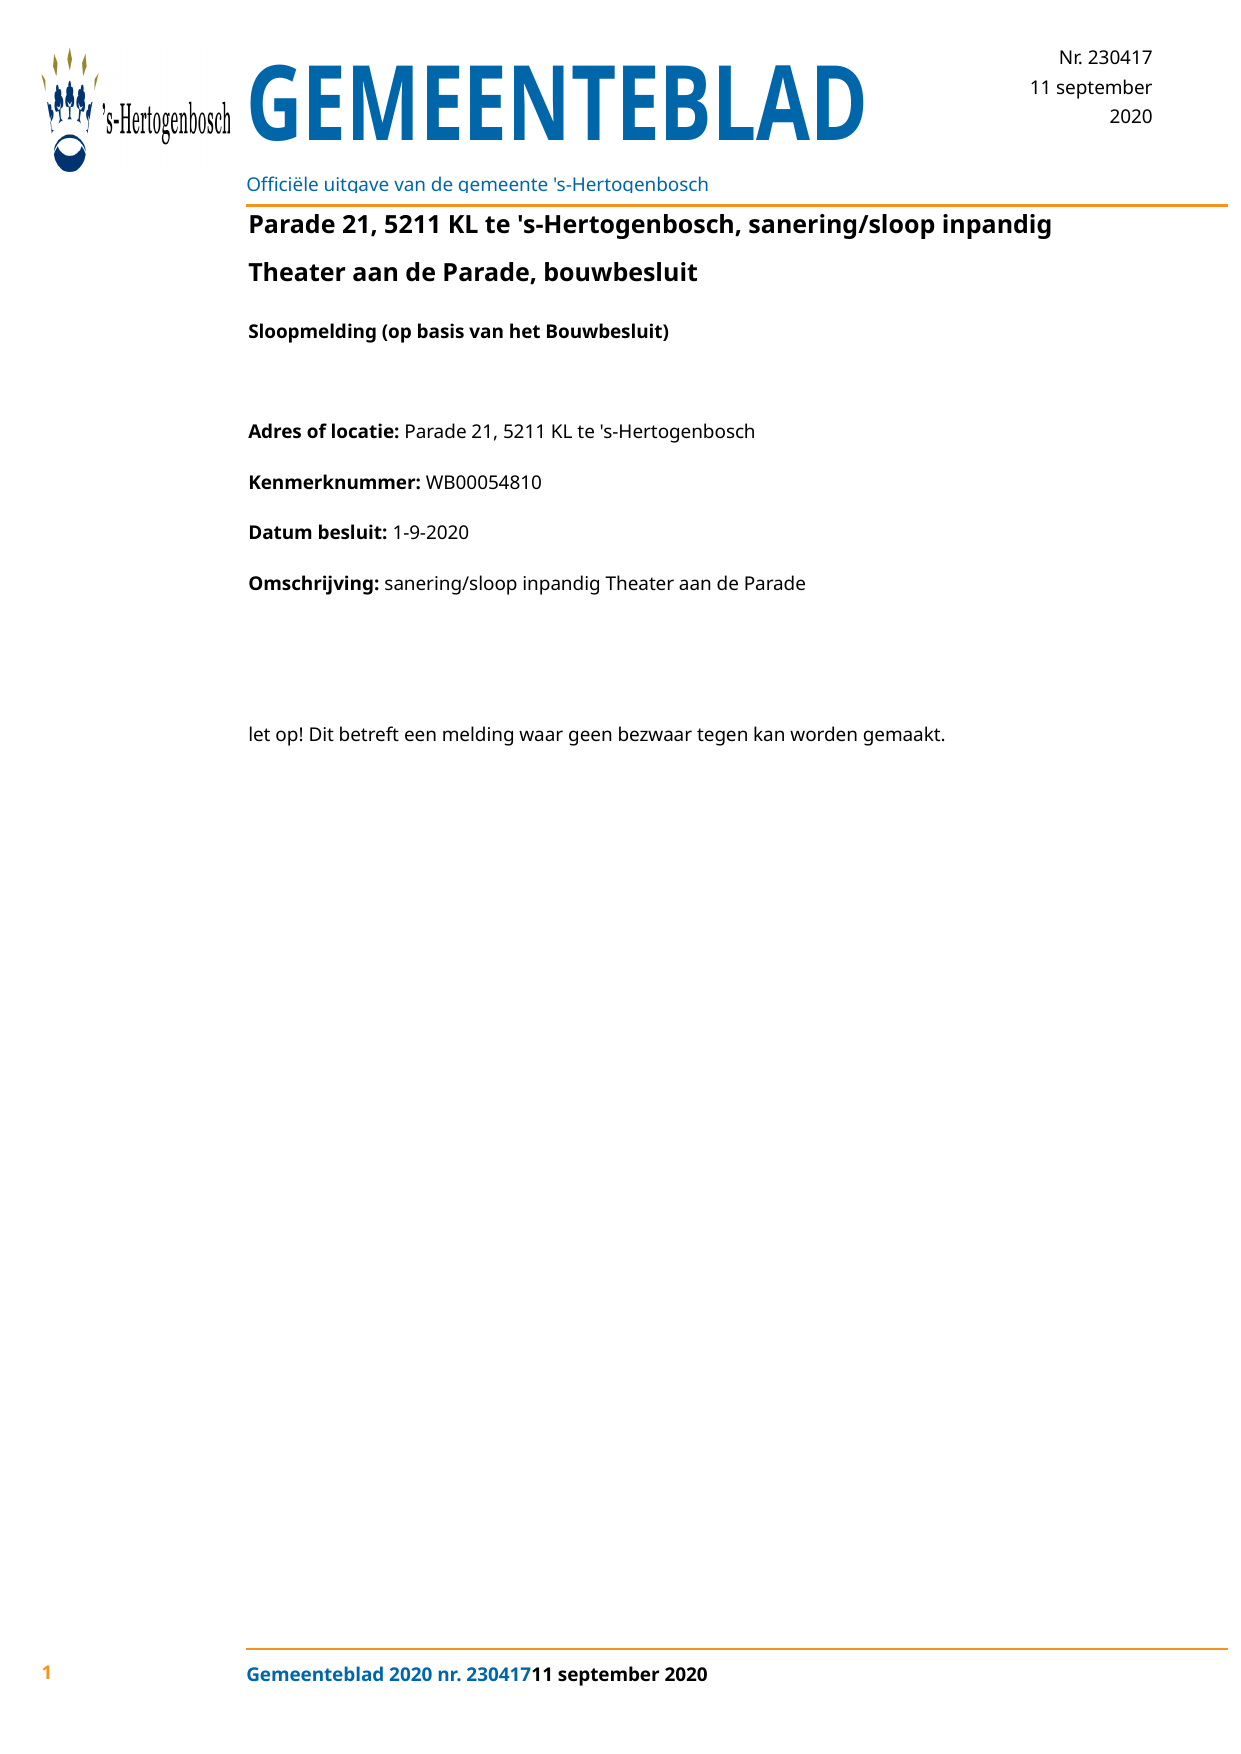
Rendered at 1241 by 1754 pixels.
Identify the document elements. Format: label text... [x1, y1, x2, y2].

text Omschrijving: sanering/sloop inpandig Theater aan de Parade [248, 570, 1152, 596]
text Parade 21, 5211 KL te 's-Hertogenbosch, sanering/sloop inpandig Theater aan de Parade, bouwbesluit [248, 207, 1152, 288]
text let op! Dit betreft een melding waar geen bezwaar tegen kan worden gemaakt. [248, 721, 1152, 747]
text Kenmerknummer: WB00054810 [248, 469, 1152, 495]
text Adres of locatie: Parade 21, 5211 KL te 's-Hertogenbosch [248, 419, 1152, 444]
picture [41, 47, 231, 172]
text Datum besluit: 1-9-2020 [248, 519, 1152, 545]
text Sloopmelding (op basis van het Bouwbesluit) [248, 318, 1152, 344]
